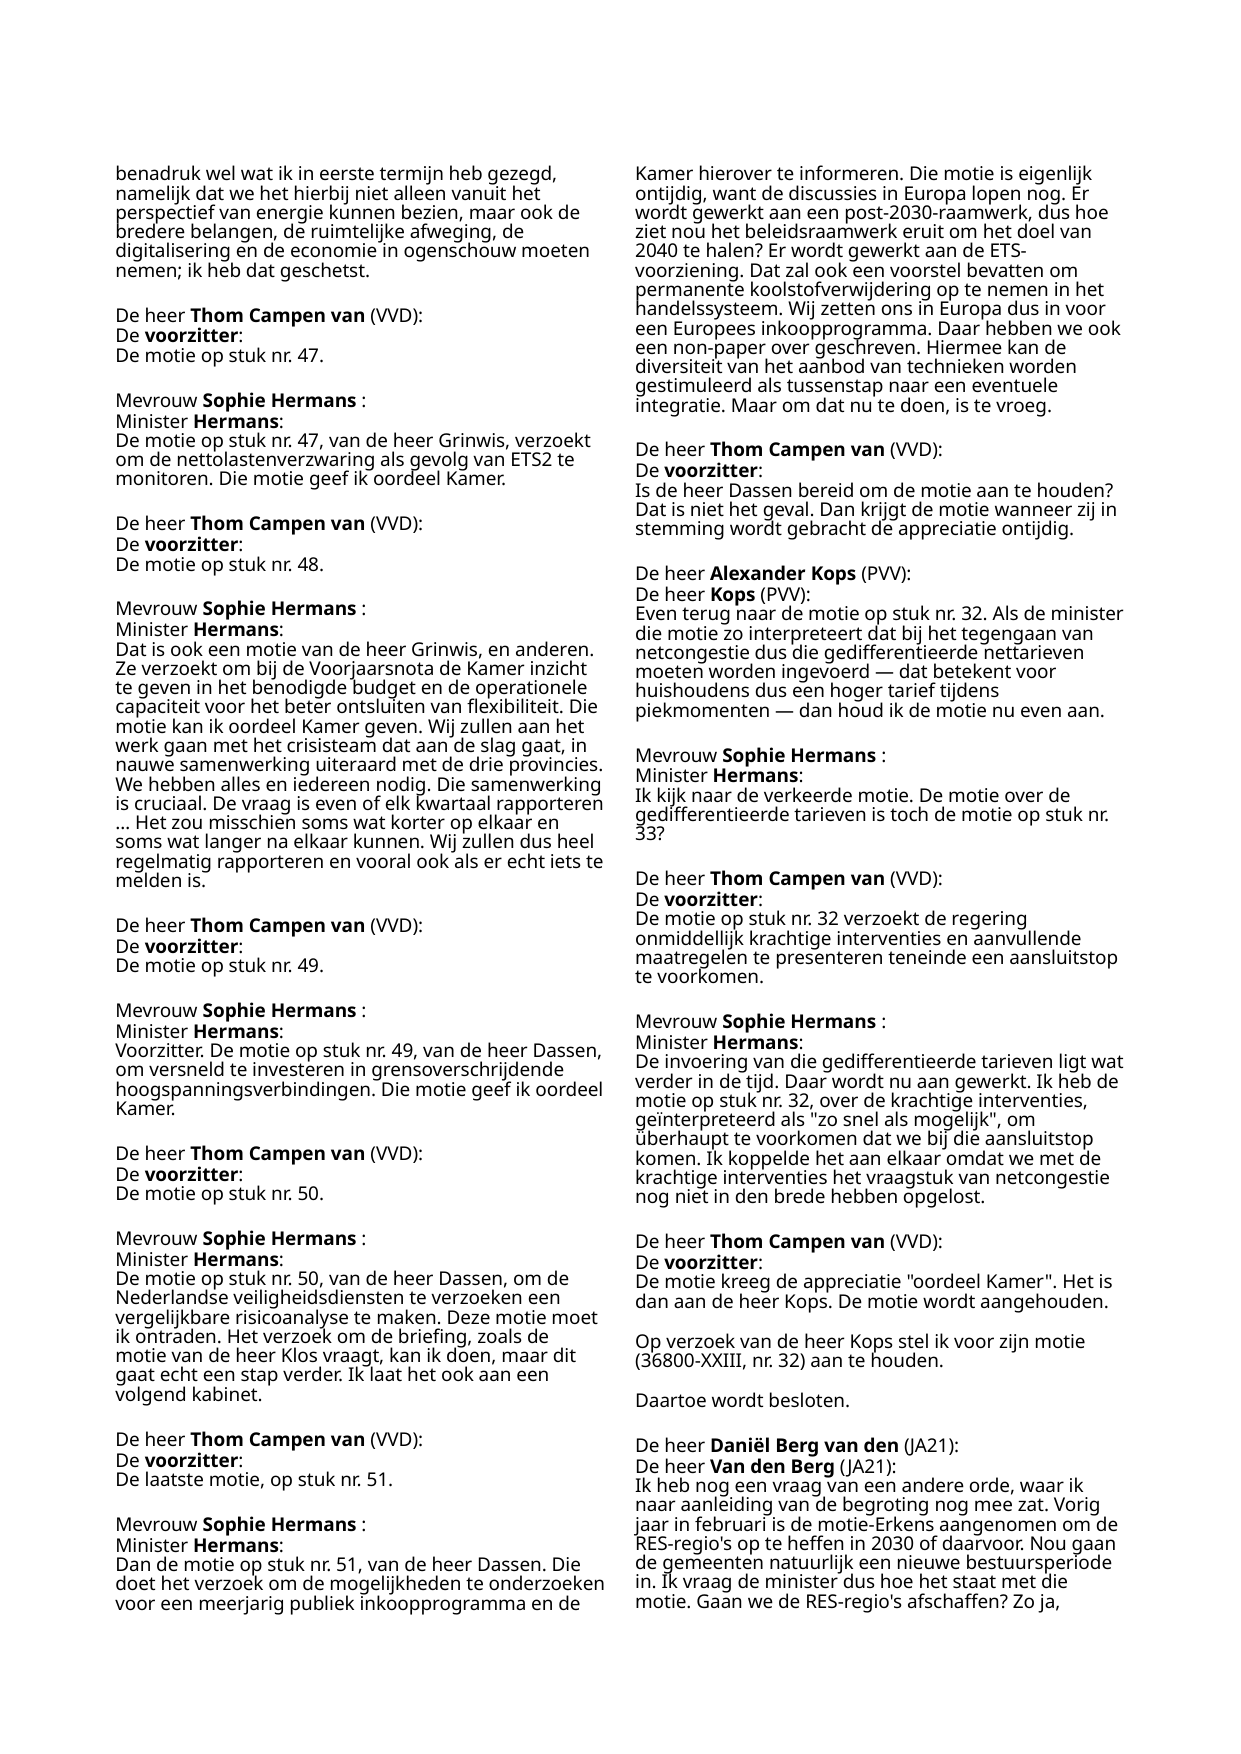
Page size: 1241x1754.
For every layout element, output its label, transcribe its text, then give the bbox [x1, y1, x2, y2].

text Mevrouw Sophie Hermans : [115, 596, 605, 621]
text De motie op stuk nr. 47, van de heer Grinwis, verzoekt om de nettolastenverzwaring als gevolg van ETS2 te monitoren. Die motie geef ik oordeel Kamer. [115, 432, 605, 490]
text De heer Thom Campen van (VVD): [115, 912, 605, 938]
text De heer Thom Campen van (VVD): [635, 1228, 1125, 1254]
text Ik heb nog een vraag van een andere orde, waar ik naar aanleiding van de begroting nog mee zat. Vorig jaar in februari is de motie-Erkens aangenomen om de RES-regio's op te heffen in 2030 of daarvoor. Nou gaan de gemeenten natuurlijk een nieuwe bestuursperiode in. Ik vraag de minister dus hoe het staat met die motie. Gaan we de RES-regio's afschaffen? Zo ja, [635, 1477, 1125, 1612]
text De voorzitter: [115, 1452, 605, 1471]
text De voorzitter: [635, 462, 1125, 482]
text De heer Alexander Kops (PVV): [635, 560, 1125, 586]
text Mevrouw Sophie Hermans : [115, 1225, 605, 1251]
text De heer Van den Berg (JA21): [635, 1458, 1125, 1477]
text De heer Thom Campen van (VVD): [115, 511, 605, 536]
text De heer Thom Campen van (VVD): [635, 437, 1125, 462]
text Minister Hermans: [115, 1537, 605, 1556]
text Even terug naar de motie op stuk nr. 32. Als de minister die motie zo interpreteert dat bij het tegengaan van netcongestie dus die gedifferentieerde nettarieven moeten worden ingevoerd — dat betekent voor huishoudens dus een hoger tarief tijdens piekmomenten — dan houd ik de motie nu even aan. [635, 605, 1125, 721]
text Minister Hermans: [635, 1034, 1125, 1053]
text De motie op stuk nr. 49. [115, 957, 605, 976]
text De motie op stuk nr. 32 verzoekt de regering onmiddellijk krachtige interventies en aanvullende maatregelen te presenteren teneinde een aansluitstop te voorkomen. [635, 910, 1125, 987]
text Minister Hermans: [115, 413, 605, 432]
text De invoering van die gedifferentieerde tarieven ligt wat verder in de tijd. Daar wordt nu aan gewerkt. Ik heb de motie op stuk nr. 32, over de krachtige interventies, geïnterpreteerd als "zo snel als mogelijk", om überhaupt te voorkomen dat we bij die aansluitstop komen. Ik koppelde het aan elkaar omdat we met de krachtige interventies het vraagstuk van netcongestie nog niet in den brede hebben opgelost. [635, 1053, 1125, 1207]
text Dan de motie op stuk nr. 51, van de heer Dassen. Die doet het verzoek om de mogelijkheden te onderzoeken voor een meerjarig publiek inkoopprogramma en de [115, 1556, 605, 1614]
text De heer Kops (PVV): [635, 586, 1125, 605]
text De voorzitter: [635, 1254, 1125, 1273]
text De motie op stuk nr. 50, van de heer Dassen, om de Nederlandse veiligheidsdiensten te verzoeken een vergelijkbare risicoanalyse te maken. Deze motie moet ik ontraden. Het verzoek om de briefing, zoals de motie van de heer Klos vraagt, kan ik doen, maar dit gaat echt een stap verder. Ik laat het ook aan een volgend kabinet. [115, 1270, 605, 1405]
text Op verzoek van de heer Kops stel ik voor zijn motie (36800-XXIII, nr. 32) aan te houden. [635, 1333, 1125, 1371]
text De laatste motie, op stuk nr. 51. [115, 1471, 605, 1490]
text De voorzitter: [115, 327, 605, 347]
text De heer Thom Campen van (VVD): [115, 1426, 605, 1452]
text Voorzitter. De motie op stuk nr. 49, van de heer Dassen, om versneld te investeren in grensoverschrijdende hoogspanningsverbindingen. Die motie geef ik oordeel Kamer. [115, 1042, 605, 1119]
text De voorzitter: [115, 1166, 605, 1185]
text De voorzitter: [115, 938, 605, 957]
text Mevrouw Sophie Hermans : [635, 742, 1125, 767]
text De motie op stuk nr. 50. [115, 1185, 605, 1204]
text Minister Hermans: [115, 621, 605, 641]
text De voorzitter: [115, 536, 605, 556]
text Ik kijk naar de verkeerde motie. De motie over de gedifferentieerde tarieven is toch de motie op stuk nr. 33? [635, 787, 1125, 844]
text Kamer hierover te informeren. Die motie is eigenlijk ontijdig, want de discussies in Europa lopen nog. Er wordt gewerkt aan een post-2030-raamwerk, dus hoe ziet nou het beleidsraamwerk eruit om het doel van 2040 te halen? Er wordt gewerkt aan de ETS-voorziening. Dat zal ook een voorstel bevatten om permanente koolstofverwijdering op te nemen in het handelssysteem. Wij zetten ons in Europa dus in voor een Europees inkoopprogramma. Daar hebben we ook een non-paper over geschreven. Hiermee kan de diversiteit van het aanbod van technieken worden gestimuleerd als tussenstap naar een eventuele integratie. Maar om dat nu te doen, is te vroeg. [635, 165, 1125, 416]
text Daartoe wordt besloten. [635, 1392, 1125, 1411]
text Mevrouw Sophie Hermans : [115, 997, 605, 1023]
text Mevrouw Sophie Hermans : [635, 1008, 1125, 1034]
text Mevrouw Sophie Hermans : [115, 387, 605, 413]
text De heer Thom Campen van (VVD): [115, 1140, 605, 1166]
text De voorzitter: [635, 891, 1125, 910]
text Minister Hermans: [115, 1023, 605, 1042]
text De heer Thom Campen van (VVD): [635, 865, 1125, 891]
text De motie op stuk nr. 48. [115, 556, 605, 575]
text De heer Daniël Berg van den (JA21): [635, 1432, 1125, 1458]
text De motie op stuk nr. 47. [115, 347, 605, 366]
text Is de heer Dassen bereid om de motie aan te houden? Dat is niet het geval. Dan krijgt de motie wanneer zij in stemming wordt gebracht de appreciatie ontijdig. [635, 482, 1125, 539]
text Mevrouw Sophie Hermans : [115, 1511, 605, 1537]
text Dat is ook een motie van de heer Grinwis, en anderen. Ze verzoekt om bij de Voorjaarsnota de Kamer inzicht te geven in het benodigde budget en de operationele capaciteit voor het beter ontsluiten van flexibiliteit. Die motie kan ik oordeel Kamer geven. Wij zullen aan het werk gaan met het crisisteam dat aan de slag gaat, in nauwe samenwerking uiteraard met de drie provincies. We hebben alles en iedereen nodig. Die samenwerking is cruciaal. De vraag is even of elk kwartaal rapporteren … Het zou misschien soms wat korter op elkaar en soms wat langer na elkaar kunnen. Wij zullen dus heel regelmatig rapporteren en vooral ook als er echt iets te melden is. [115, 641, 605, 891]
text De motie kreeg de appreciatie "oordeel Kamer". Het is dan aan de heer Kops. De motie wordt aangehouden. [635, 1273, 1125, 1312]
text benadruk wel wat ik in eerste termijn heb gezegd, namelijk dat we het hierbij niet alleen vanuit het perspectief van energie kunnen bezien, maar ook de bredere belangen, de ruimtelijke afweging, de digitalisering en de economie in ogenschouw moeten nemen; ik heb dat geschetst. [115, 165, 605, 281]
text Minister Hermans: [115, 1251, 605, 1270]
text Minister Hermans: [635, 767, 1125, 787]
text De heer Thom Campen van (VVD): [115, 302, 605, 327]
